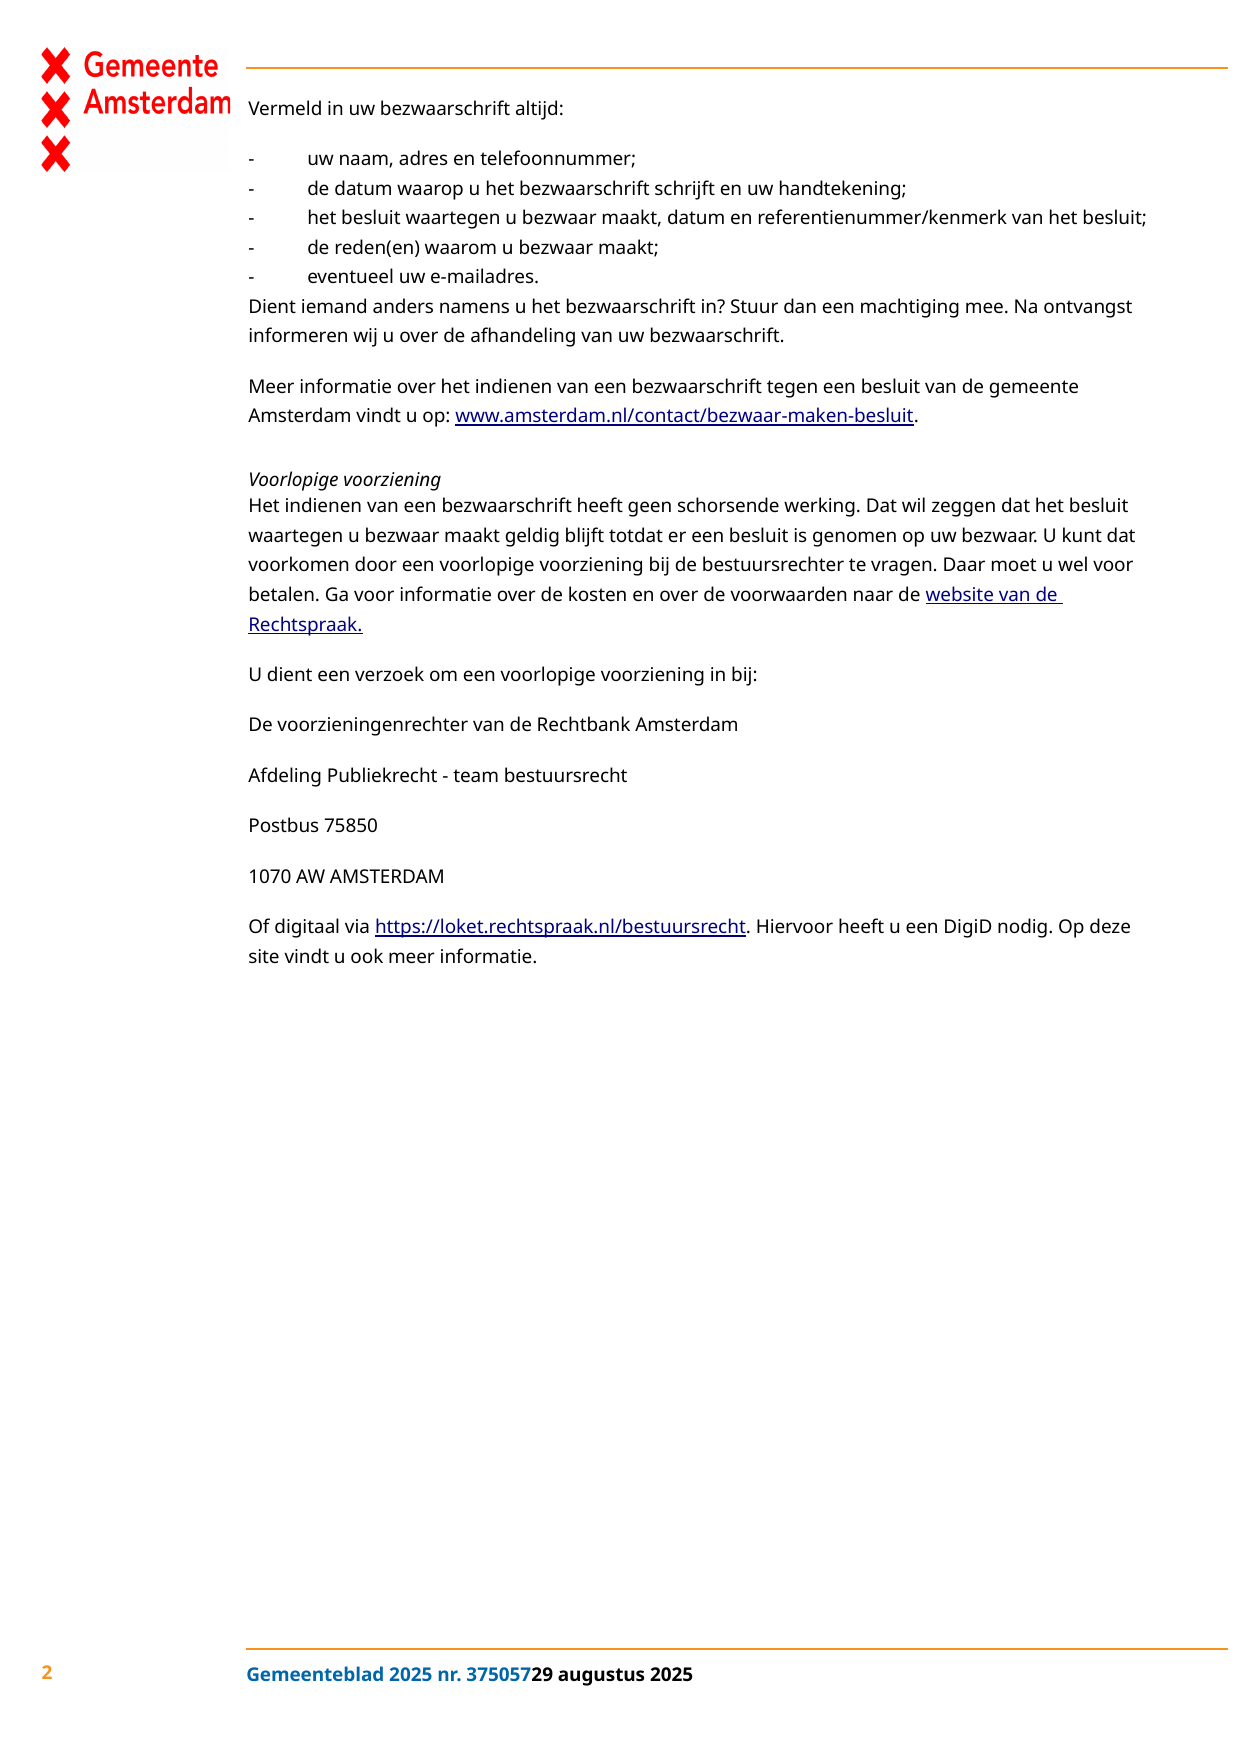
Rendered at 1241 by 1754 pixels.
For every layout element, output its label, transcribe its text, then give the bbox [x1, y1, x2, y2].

picture [41, 47, 231, 172]
text U dient een verzoek om een voorlopige voorziening in bij: [248, 661, 1152, 687]
text De voorzieningenrechter van de Rechtbank Amsterdam [248, 712, 1152, 737]
list de reden(en) waarom u bezwaar maakt; [248, 234, 1152, 260]
text Postbus 75850 [248, 812, 1152, 838]
text Vermeld in uw bezwaarschrift altijd: [248, 95, 1152, 121]
text Het indienen van een bezwaarschrift heeft geen schorsende werking. Dat wil zeggen dat het besluit waartegen u bezwaar maakt geldig blijft totdat er een besluit is genomen op uw bezwaar. U kunt dat voorkomen door een voorlopige voorziening bij de bestuursrechter te vragen. Daar moet u wel voor betalen. Ga voor informatie over de kosten en over de voorwaarden naar de website van de Rechtspraak. [248, 492, 1152, 636]
text Afdeling Publiekrecht - team bestuursrecht [248, 762, 1152, 788]
list eventueel uw e-mailadres. [248, 263, 1152, 289]
text Voorlopige voorziening [248, 467, 1152, 492]
list het besluit waartegen u bezwaar maakt, datum en referentienummer/kenmerk van het besluit; [248, 204, 1152, 230]
text 1070 AW AMSTERDAM [248, 863, 1152, 888]
text Dient iemand anders namens u het bezwaarschrift in? Stuur dan een machtiging mee. Na ontvangst informeren wij u over de afhandeling van uw bezwaarschrift. [248, 293, 1152, 348]
list de datum waarop u het bezwaarschrift schrijft en uw handtekening; [248, 175, 1152, 201]
list uw naam, adres en telefoonnummer; [248, 145, 1152, 171]
text Of digitaal via https://loket.rechtspraak.nl/bestuursrecht. Hiervoor heeft u een DigiD nodig. Op deze site vindt u ook meer informatie. [248, 913, 1152, 968]
text Meer informatie over het indienen van een bezwaarschrift tegen een besluit van de gemeente Amsterdam vindt u op: www.amsterdam.nl/contact/bezwaar-maken-besluit. [248, 373, 1152, 428]
